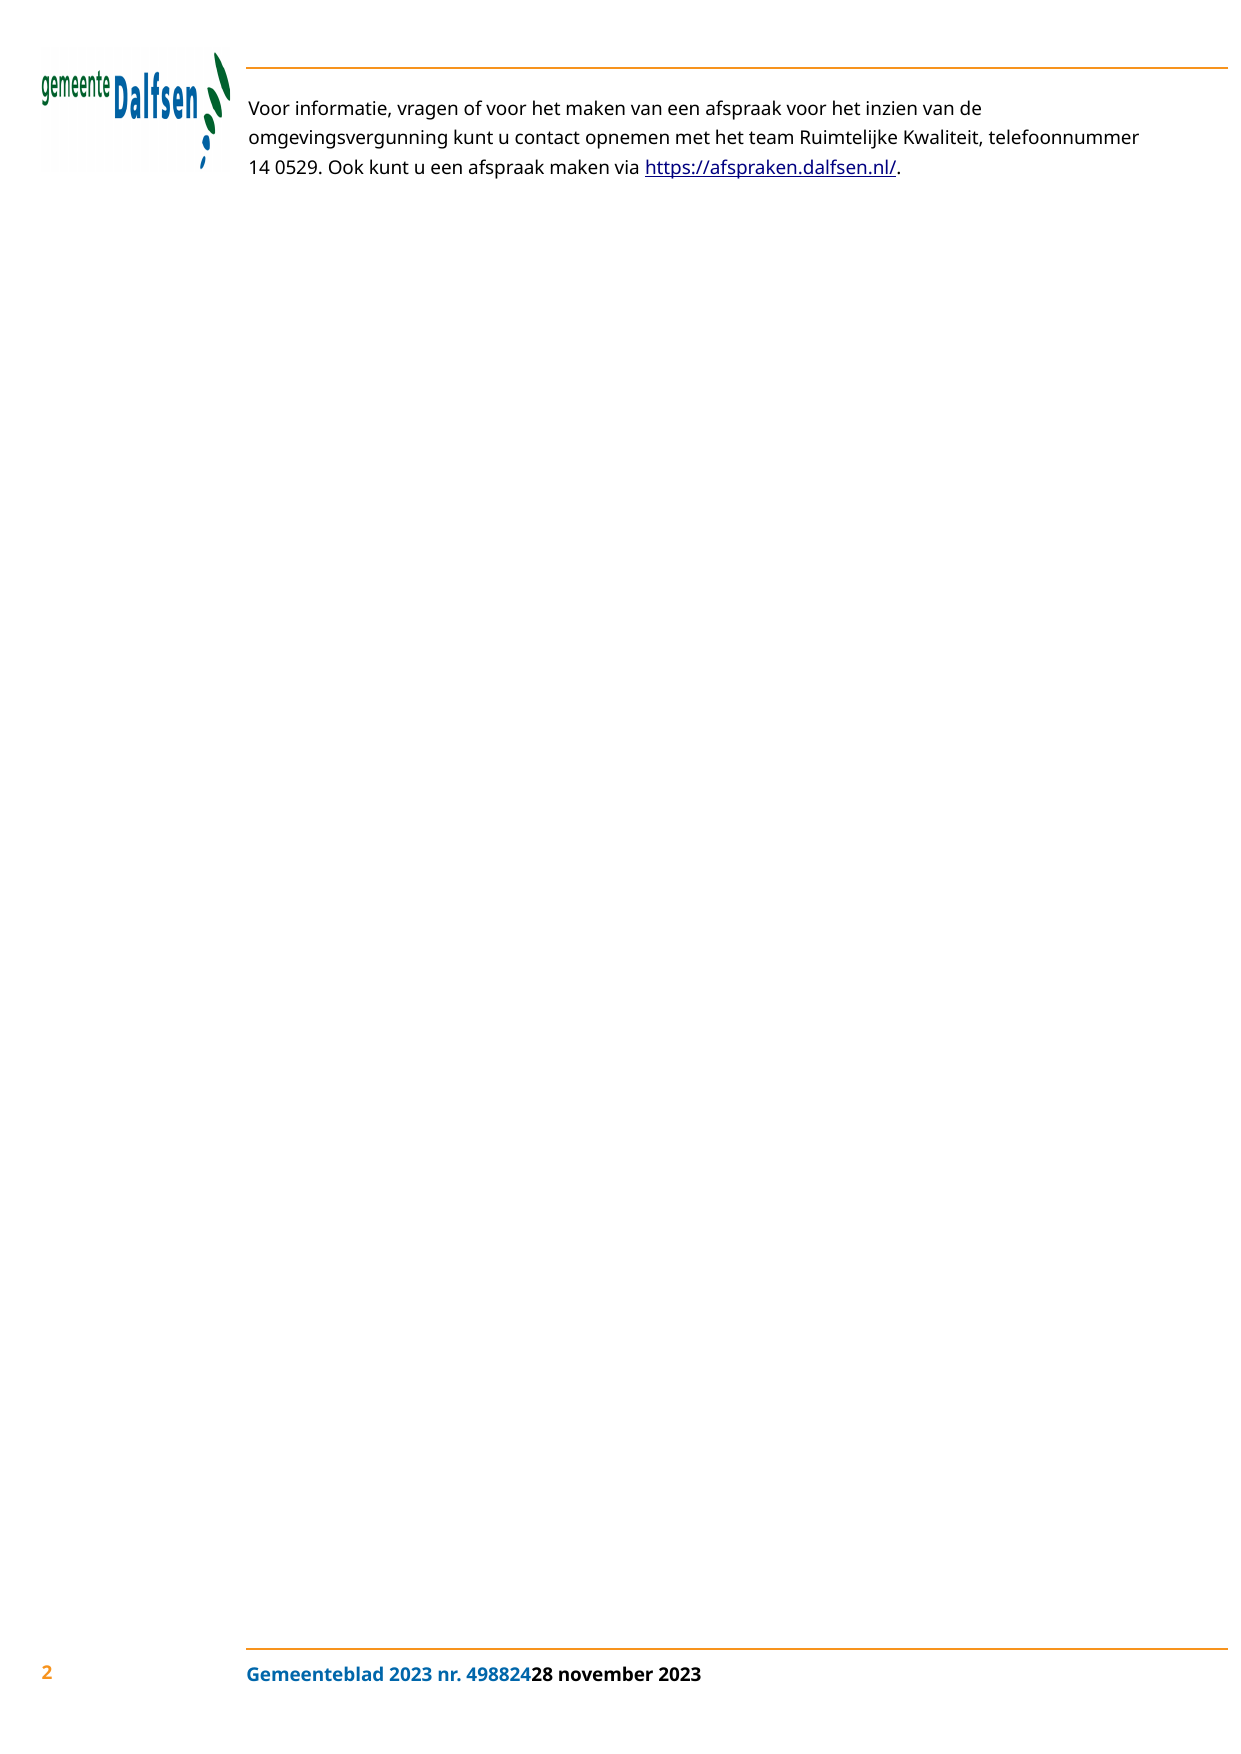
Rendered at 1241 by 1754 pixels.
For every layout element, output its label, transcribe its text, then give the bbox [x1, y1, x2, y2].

picture [41, 47, 231, 172]
text Voor informatie, vragen of voor het maken van een afspraak voor het inzien van de omgevingsvergunning kunt u contact opnemen met het team Ruimtelijke Kwaliteit, telefoonnummer 14 0529. Ook kunt u een afspraak maken via https://afspraken.dalfsen.nl/. [248, 95, 1152, 180]
